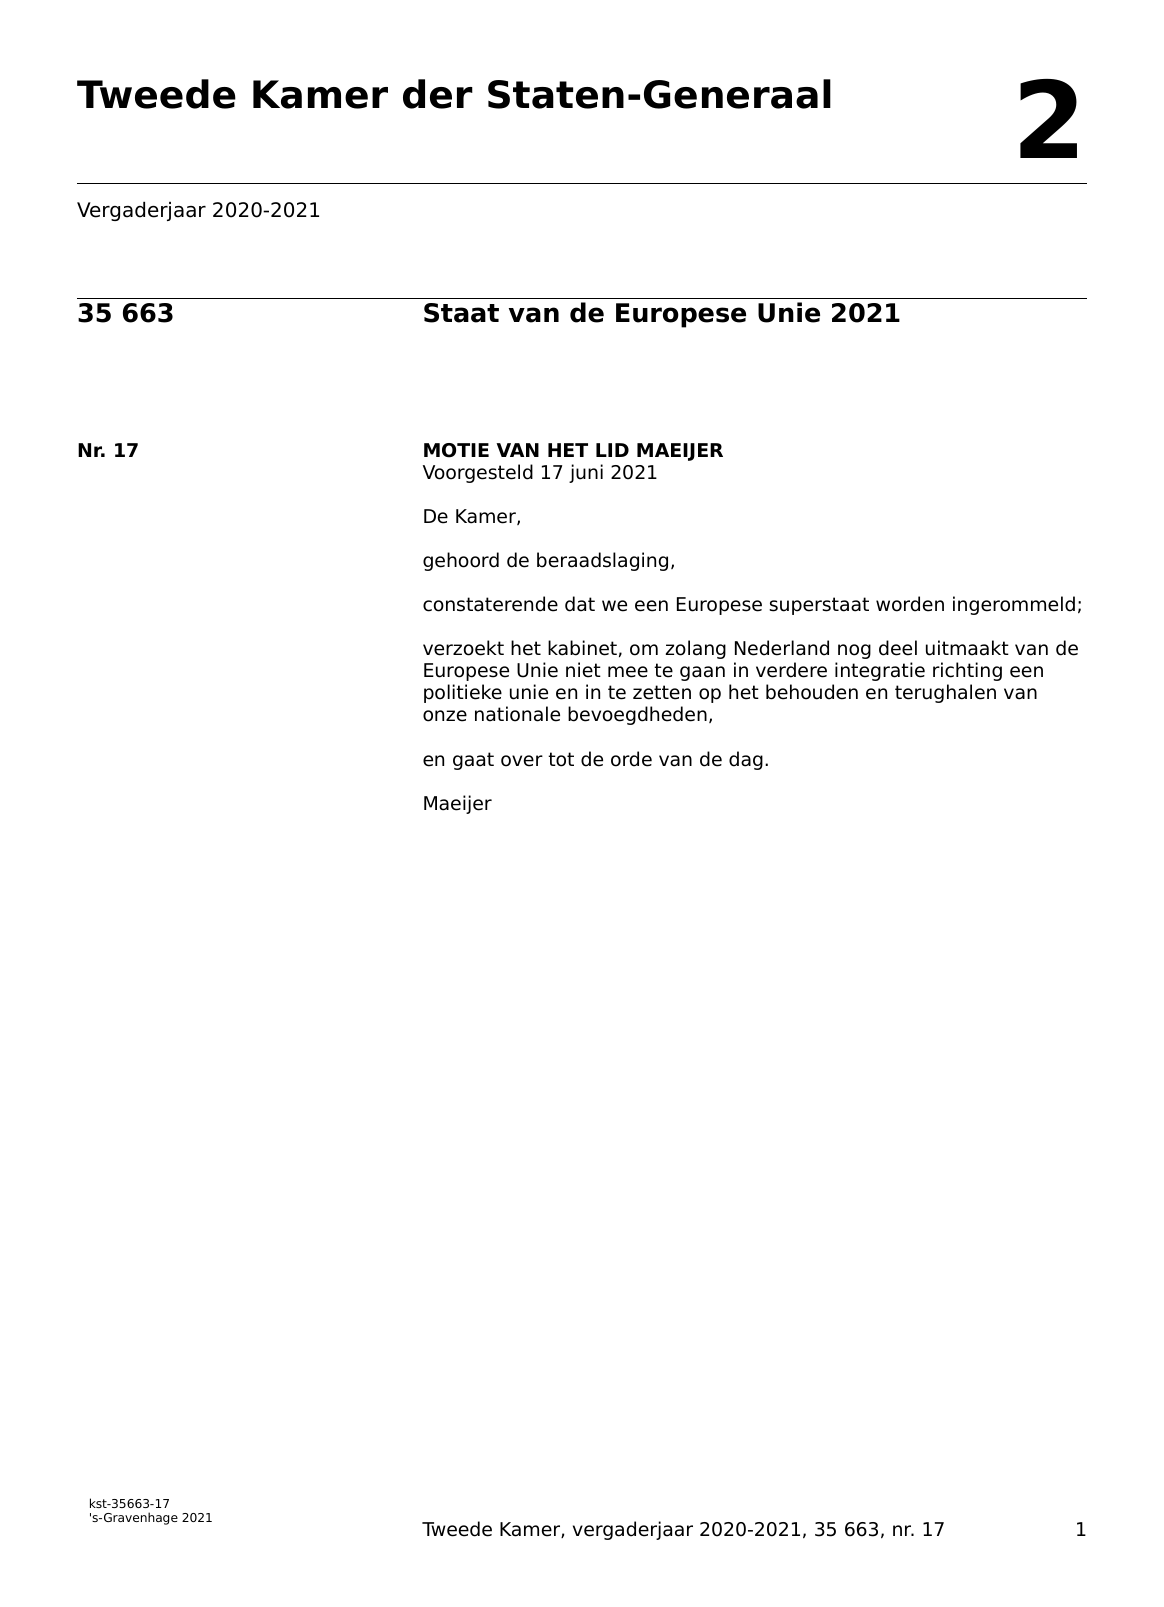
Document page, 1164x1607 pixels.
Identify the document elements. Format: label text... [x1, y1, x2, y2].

subtitle 35 663 Staat van de Europese Unie 2021 [77, 299, 1087, 329]
table_header 2 [886, 59, 1087, 183]
text 's-Gravenhage 2021 [88, 1511, 323, 1525]
text Voorgesteld 17 juni 2021 [422, 462, 1087, 484]
text Maeijer [422, 793, 1087, 814]
table_header Tweede Kamer der Staten-Generaal [77, 59, 886, 183]
text De Kamer, [422, 506, 1087, 528]
subtitle Nr. 17 MOTIE VAN HET LID MAEIJER [77, 440, 1087, 462]
table_cell Vergaderjaar 2020-2021 [77, 184, 1087, 298]
text constaterende dat we een Europese superstaat worden ingerommeld; [422, 594, 1087, 616]
text gehoord de beraadslaging, [422, 550, 1087, 572]
text en gaat over tot de orde van de dag. [422, 748, 1087, 770]
text verzoekt het kabinet, om zolang Nederland nog deel uitmaakt van de Europese Unie niet mee te gaan in verdere integratie richting een politieke unie en in te zetten op het behouden en terughalen van onze nationale bevoegdheden, [422, 638, 1087, 726]
text kst-35663-17 [88, 1497, 323, 1511]
